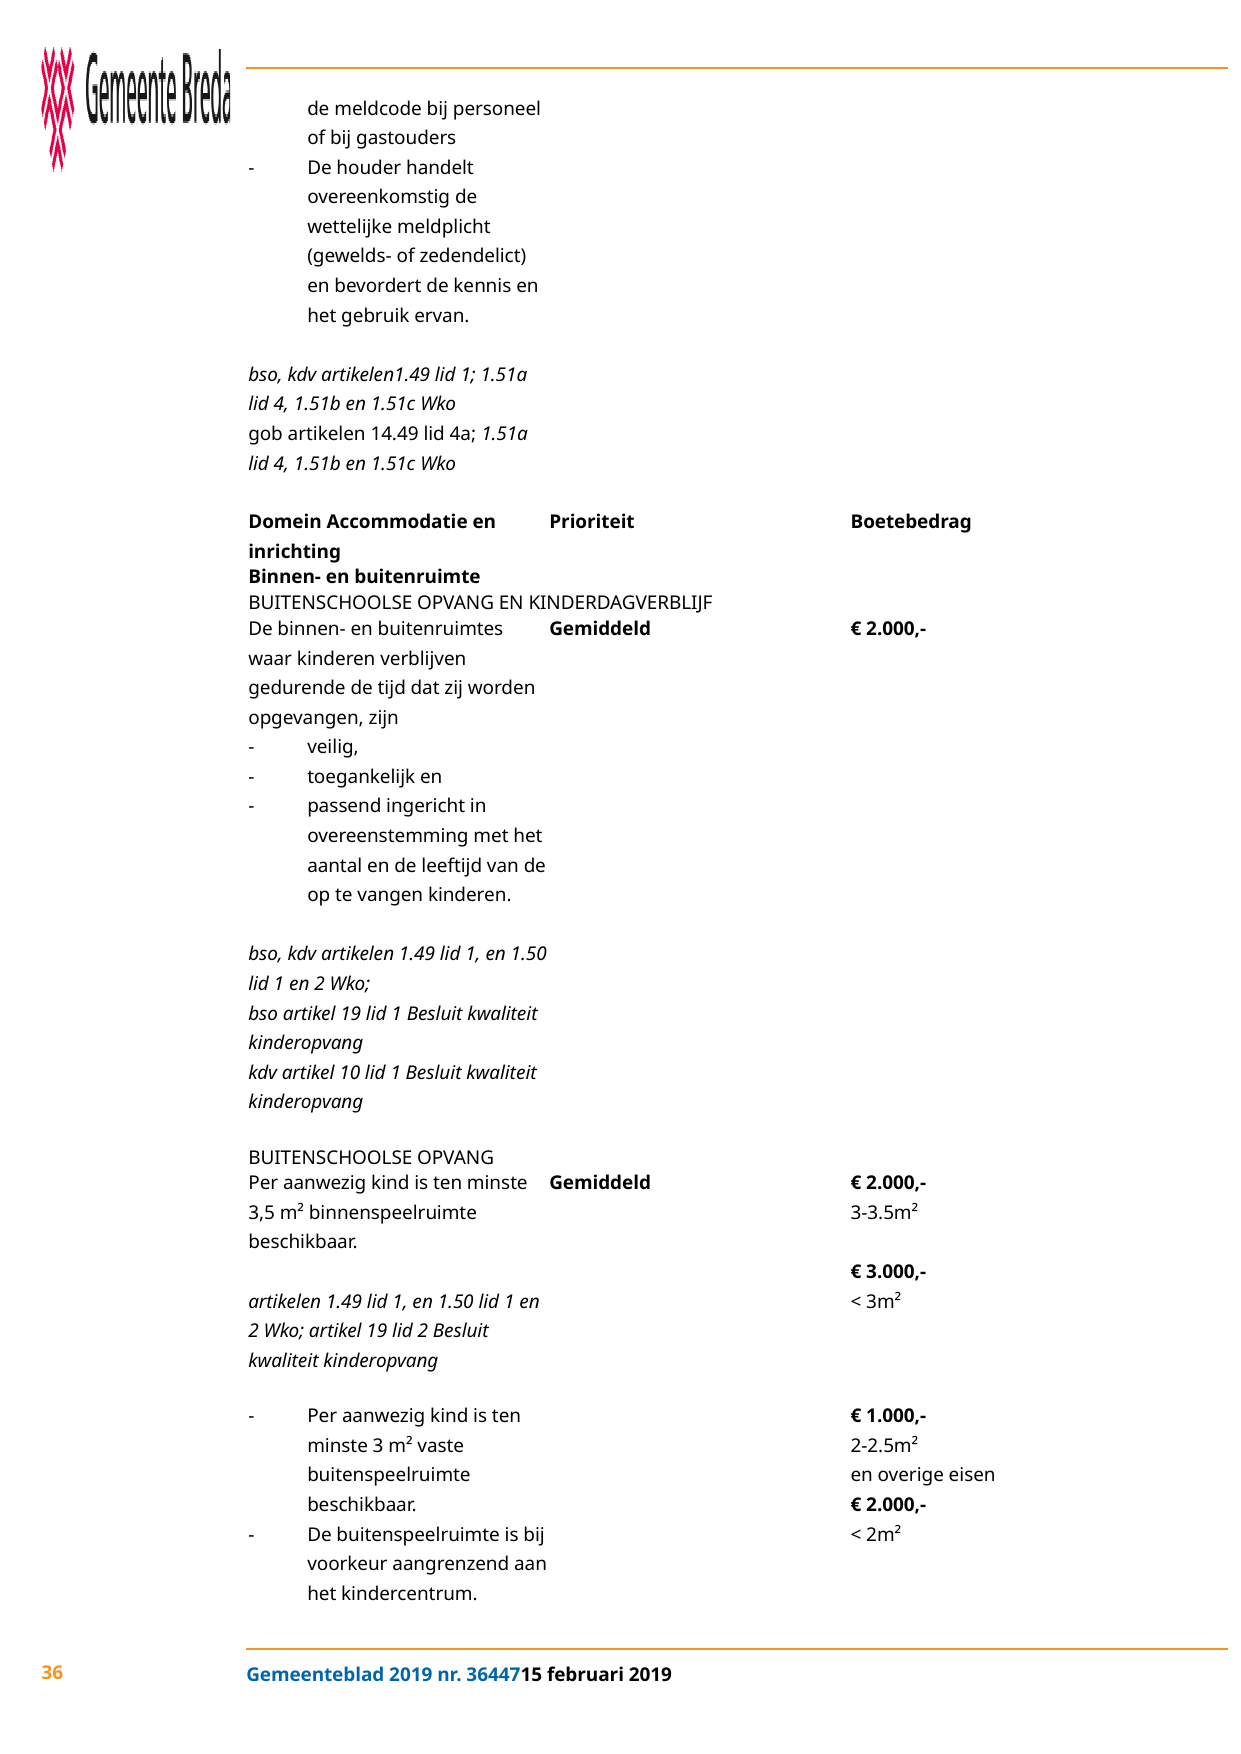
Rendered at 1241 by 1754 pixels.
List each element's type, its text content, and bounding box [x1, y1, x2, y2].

table_cell BUITENSCHOOLSE OPVANG EN KINDERDAGVERBLIJF [248, 590, 1152, 615]
table_cell Gemiddeld [549, 615, 850, 1144]
table_cell Per aanwezig kind is ten minste 3 m² vaste buitenspeelruimte beschikbaar. De buitenspeelruimte is bij voorkeur aangrenzend aan het kindercentrum. [248, 1403, 549, 1606]
table_header Prioriteit [549, 509, 850, 564]
table_cell € 2.000,- [850, 615, 1152, 1144]
table_cell de meldcode bij personeel of bij gastouders De houder handelt overeenkomstig de wettelijke meldplicht (gewelds- of zedendelict) en bevordert de kennis en het gebruik ervan. bso, kdv artikelen1.49 lid 1; 1.51a lid 4, 1.51b en 1.51c Wko gob artikelen 14.49 lid 4a; 1.51a lid 4, 1.51b en 1.51c Wko [248, 95, 549, 476]
table_cell Binnen- en buitenruimte [248, 564, 1152, 589]
table_header Domein Accommodatie en inrichting [248, 509, 549, 564]
table_cell De binnen- en buitenruimtes waar kinderen verblijven gedurende de tijd dat zij worden opgevangen, zijn veilig, toegankelijk en passend ingericht in overeenstemming met het aantal en de leeftijd van de op te vangen kinderen. bso, kdv artikelen 1.49 lid 1, en 1.50 lid 1 en 2 Wko; bso artikel 19 lid 1 Besluit kwaliteit kinderopvang kdv artikel 10 lid 1 Besluit kwaliteit kinderopvang [248, 615, 549, 1144]
table_cell [850, 95, 1152, 476]
table_cell [549, 95, 850, 476]
table_cell Per aanwezig kind is ten minste 3,5 m² binnenspeelruimte beschikbaar. artikelen 1.49 lid 1, en 1.50 lid 1 en 2 Wko; artikel 19 lid 2 Besluit kwaliteit kinderopvang [248, 1170, 549, 1402]
table_cell Gemiddeld [549, 1170, 850, 1606]
table_cell BUITENSCHOOLSE OPVANG [248, 1144, 1152, 1169]
picture [41, 47, 231, 172]
table_cell € 2.000,- 3-3.5m² € 3.000,- < 3m² [850, 1170, 1152, 1402]
table_cell € 1.000,- 2-2.5m² en overige eisen € 2.000,- < 2m² [850, 1403, 1152, 1606]
table_header Boetebedrag [850, 509, 1152, 564]
